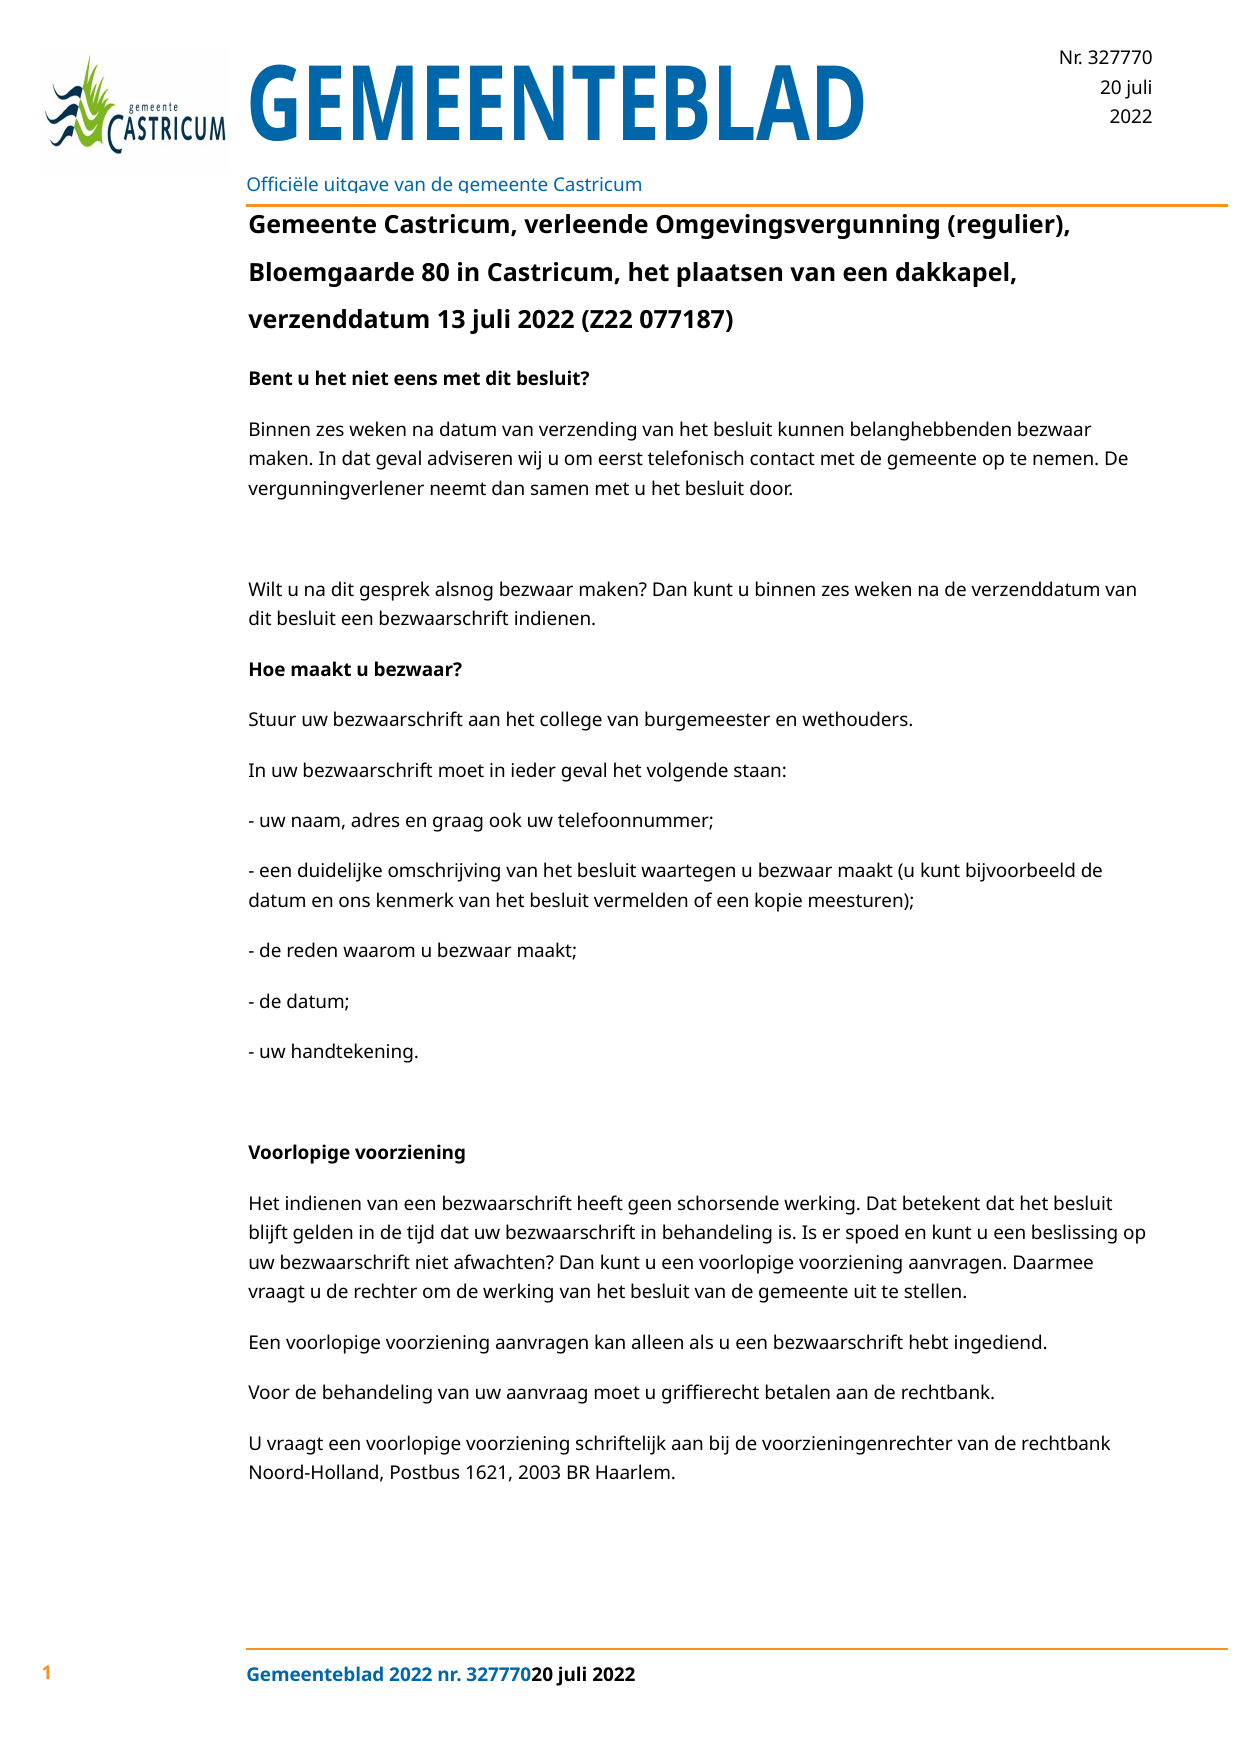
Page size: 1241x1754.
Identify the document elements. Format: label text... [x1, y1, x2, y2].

text Bent u het niet eens met dit besluit? [248, 366, 1152, 391]
text Binnen zes weken na datum van verzending van het besluit kunnen belanghebbenden bezwaar maken. In dat geval adviseren wij u om eerst telefonisch contact met de gemeente op te nemen. De vergunningverlener neemt dan samen met u het besluit door. [248, 416, 1152, 501]
text Stuur uw bezwaarschrift aan het college van burgemeester en wethouders. [248, 706, 1152, 732]
text Een voorlopige voorziening aanvragen kan alleen als u een bezwaarschrift hebt ingediend. [248, 1329, 1152, 1354]
text In uw bezwaarschrift moet in ieder geval het volgende staan: [248, 757, 1152, 782]
text Gemeente Castricum, verleende Omgevingsvergunning (regulier), Bloemgaarde 80 in Castricum, het plaatsen van een dakkapel, verzenddatum 13 juli 2022 (Z22 077187) [248, 207, 1152, 336]
text Hoe maakt u bezwaar? [248, 656, 1152, 682]
text Voorlopige voorziening [248, 1139, 1152, 1165]
text U vraagt een voorlopige voorziening schriftelijk aan bij de voorzieningenrechter van de rechtbank Noord-Holland, Postbus 1621, 2003 BR Haarlem. [248, 1430, 1152, 1485]
text Wilt u na dit gesprek alsnog bezwaar maken? Dan kunt u binnen zes weken na de verzenddatum van dit besluit een bezwaarschrift indienen. [248, 576, 1152, 631]
text - uw handtekening. [248, 1038, 1152, 1064]
text - de datum; [248, 988, 1152, 1014]
text Voor de behandeling van uw aanvraag moet u griffierecht betalen aan de rechtbank. [248, 1379, 1152, 1405]
text - de reden waarom u bezwaar maakt; [248, 938, 1152, 963]
text - uw naam, adres en graag ook uw telefoonnummer; [248, 807, 1152, 833]
picture [41, 47, 231, 172]
text Het indienen van een bezwaarschrift heeft geen schorsende werking. Dat betekent dat het besluit blijft gelden in de tijd dat uw bezwaarschrift in behandeling is. Is er spoed en kunt u een beslissing op uw bezwaarschrift niet afwachten? Dan kunt u een voorlopige voorziening aanvragen. Daarmee vraagt u de rechter om de werking van het besluit van de gemeente uit te stellen. [248, 1190, 1152, 1304]
text - een duidelijke omschrijving van het besluit waartegen u bezwaar maakt (u kunt bijvoorbeeld de datum en ons kenmerk van het besluit vermelden of een kopie meesturen); [248, 858, 1152, 913]
